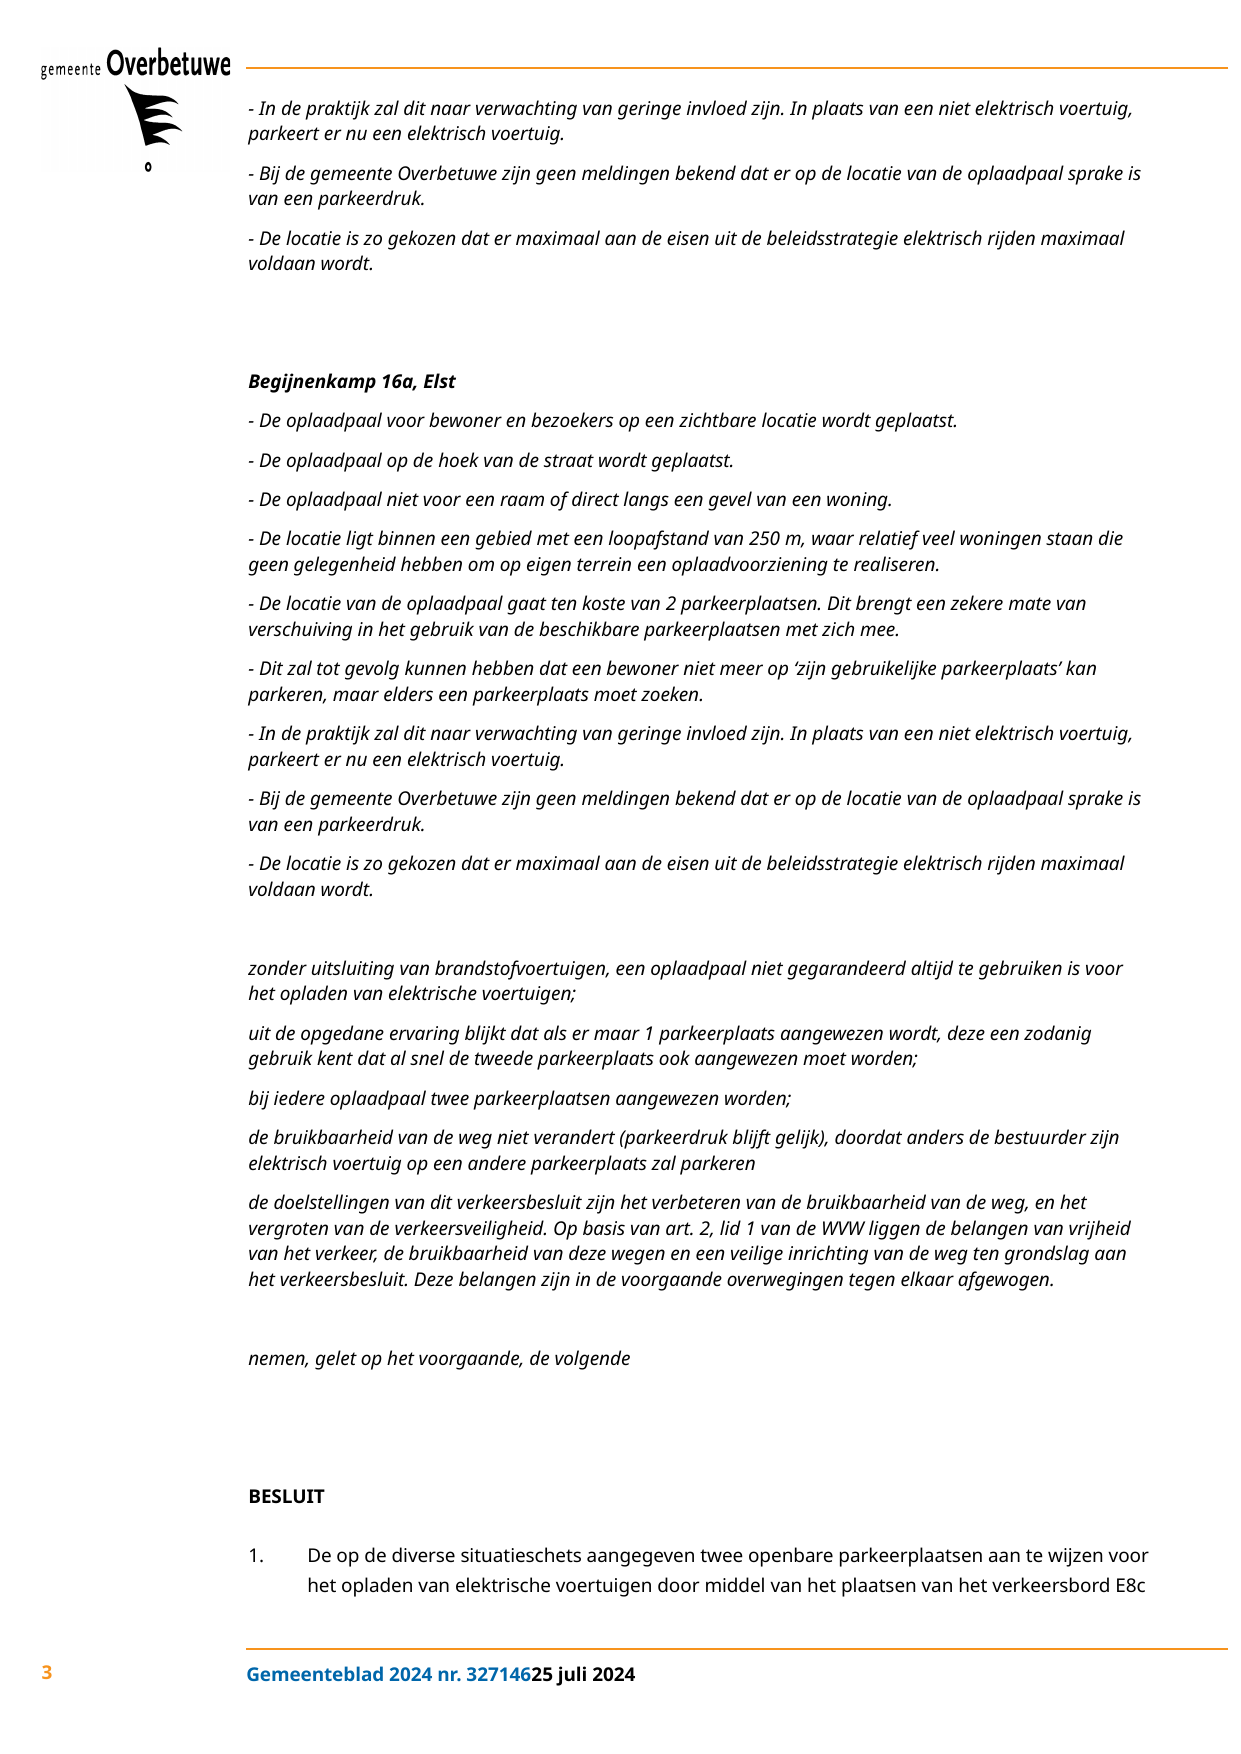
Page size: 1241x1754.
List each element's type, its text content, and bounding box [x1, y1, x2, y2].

text nemen, gelet op het voorgaande, de volgende [248, 1345, 1152, 1370]
text - De locatie is zo gekozen dat er maximaal aan de eisen uit de beleidsstrategie elektrisch rijden maximaal voldaan wordt. [248, 225, 1152, 276]
text Begijnenkamp 16a, Elst [248, 368, 1152, 394]
text bij iedere oplaadpaal twee parkeerplaatsen aangewezen worden; [248, 1085, 1152, 1110]
text - Dit zal tot gevolg kunnen hebben dat een bewoner niet meer op ‘zijn gebruikelijke parkeerplaats’ kan parkeren, maar elders een parkeerplaats moet zoeken. [248, 655, 1152, 707]
text - De locatie van de oplaadpaal gaat ten koste van 2 parkeerplaatsen. Dit brengt een zekere mate van verschuiving in het gebruik van de beschikbare parkeerplaatsen met zich mee. [248, 590, 1152, 642]
picture [41, 47, 231, 172]
text - De locatie is zo gekozen dat er maximaal aan de eisen uit de beleidsstrategie elektrisch rijden maximaal voldaan wordt. [248, 850, 1152, 902]
text - Bij de gemeente Overbetuwe zijn geen meldingen bekend dat er op de locatie van de oplaadpaal sprake is van een parkeerdruk. [248, 785, 1152, 837]
text de doelstellingen van dit verkeersbesluit zijn het verbeteren van de bruikbaarheid van de weg, en het vergroten van de verkeersveiligheid. Op basis van art. 2, lid 1 van de WVW liggen de belangen van vrijheid van het verkeer, de bruikbaarheid van deze wegen en een veilige inrichting van de weg ten grondslag aan het verkeersbesluit. Deze belangen zijn in de voorgaande overwegingen tegen elkaar afgewogen. [248, 1189, 1152, 1292]
text - In de praktijk zal dit naar verwachting van geringe invloed zijn. In plaats van een niet elektrisch voertuig, parkeert er nu een elektrisch voertuig. [248, 720, 1152, 772]
text BESLUIT [248, 1483, 1152, 1509]
text - De locatie ligt binnen een gebied met een loopafstand van 250 m, waar relatief veel woningen staan die geen gelegenheid hebben om op eigen terrein een oplaadvoorziening te realiseren. [248, 525, 1152, 577]
text - Bij de gemeente Overbetuwe zijn geen meldingen bekend dat er op de locatie van de oplaadpaal sprake is van een parkeerdruk. [248, 160, 1152, 211]
list De op de diverse situatieschets aangegeven twee openbare parkeerplaatsen aan te wijzen voor het opladen van elektrische voertuigen door middel van het plaatsen van het verkeersbord E8c [248, 1542, 1152, 1598]
text - De oplaadpaal niet voor een raam of direct langs een gevel van een woning. [248, 486, 1152, 512]
text - De oplaadpaal voor bewoner en bezoekers op een zichtbare locatie wordt geplaatst. [248, 408, 1152, 433]
text zonder uitsluiting van brandstofvoertuigen, een oplaadpaal niet gegarandeerd altijd te gebruiken is voor het opladen van elektrische voertuigen; [248, 955, 1152, 1006]
text de bruikbaarheid van de weg niet verandert (parkeerdruk blijft gelijk), doordat anders de bestuurder zijn elektrisch voertuig op een andere parkeerplaats zal parkeren [248, 1124, 1152, 1175]
text - De oplaadpaal op de hoek van de straat wordt geplaatst. [248, 447, 1152, 473]
text uit de opgedane ervaring blijkt dat als er maar 1 parkeerplaats aangewezen wordt, deze een zodanig gebruik kent dat al snel de tweede parkeerplaats ook aangewezen moet worden; [248, 1020, 1152, 1071]
text - In de praktijk zal dit naar verwachting van geringe invloed zijn. In plaats van een niet elektrisch voertuig, parkeert er nu een elektrisch voertuig. [248, 95, 1152, 146]
